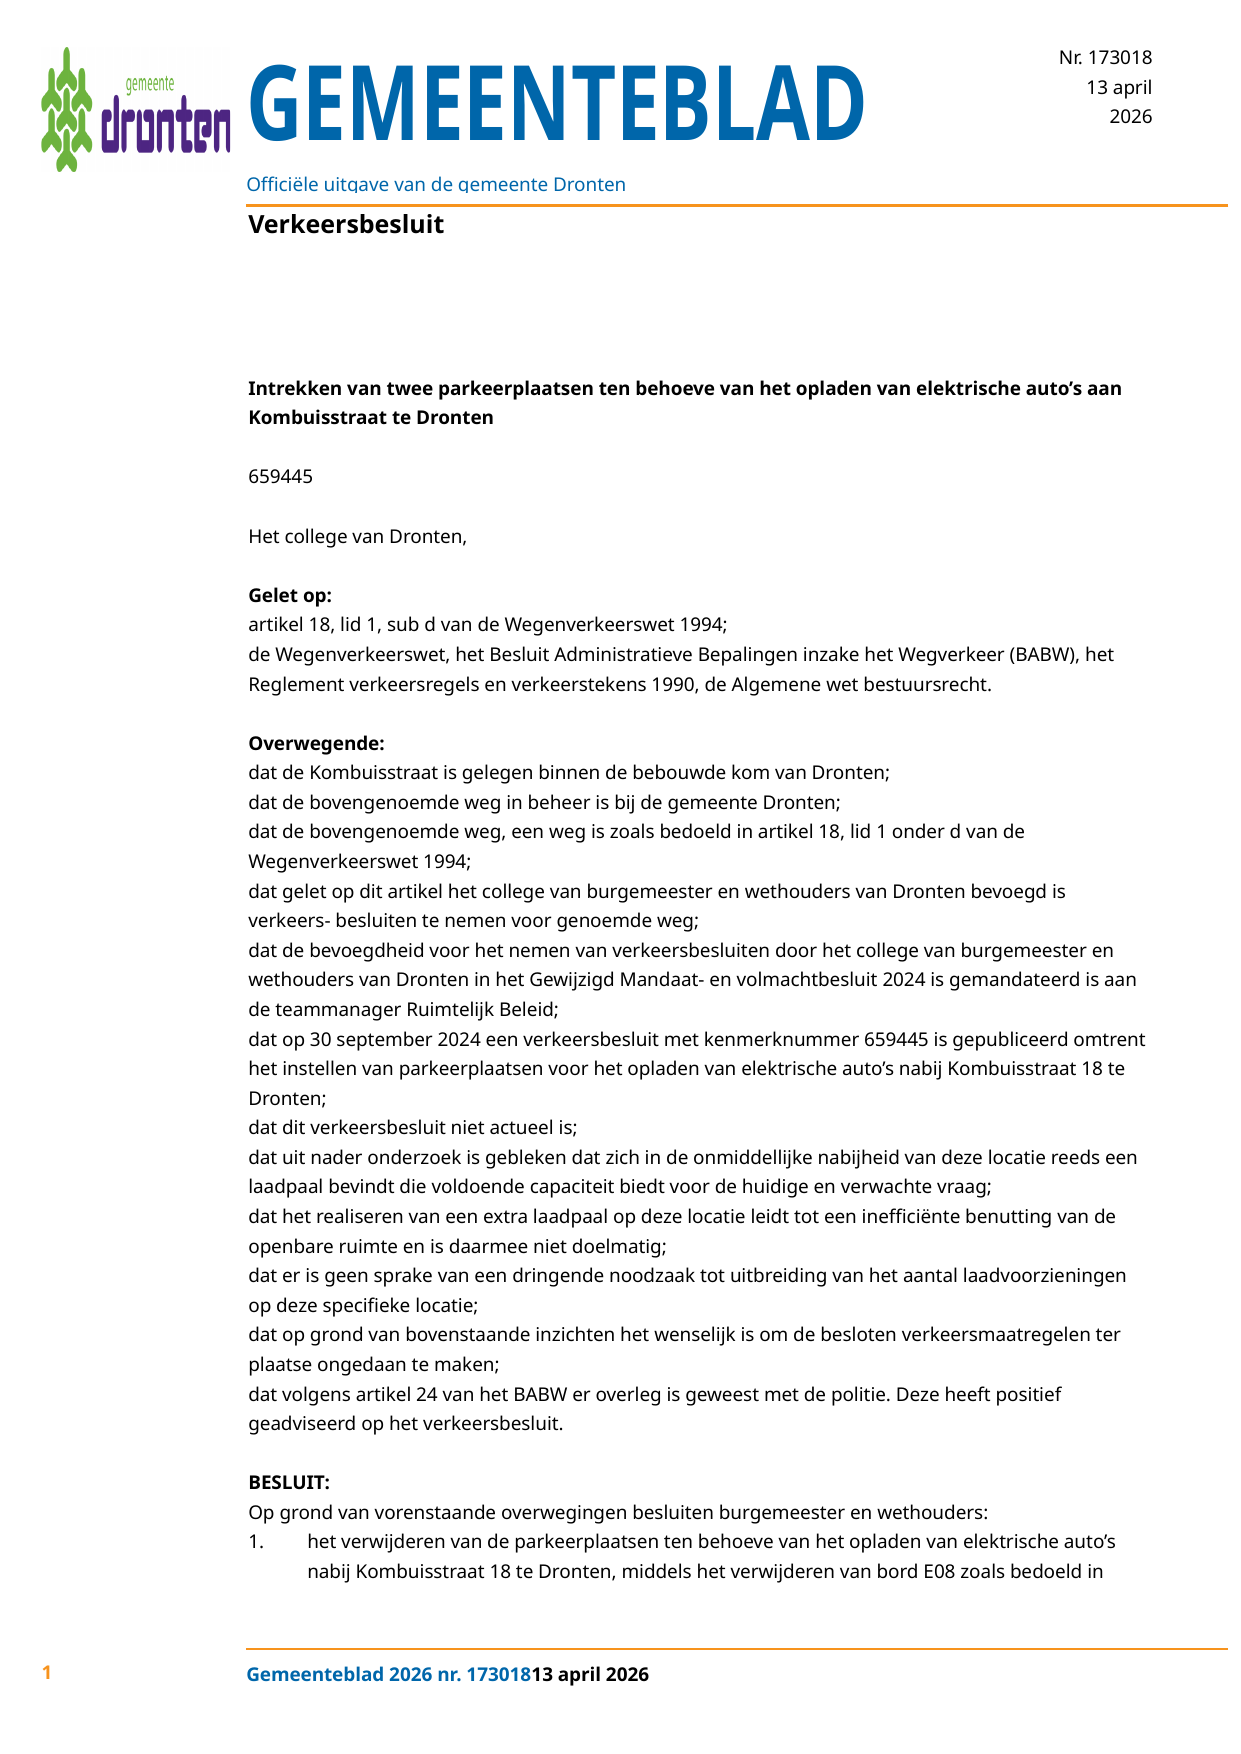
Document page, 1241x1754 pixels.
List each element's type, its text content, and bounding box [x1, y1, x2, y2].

text dat op grond van bovenstaande inzichten het wenselijk is om de besloten verkeersmaatregelen ter plaatse ongedaan te maken; [248, 1322, 1152, 1377]
text dat de bovengenoemde weg in beheer is bij de gemeente Dronten; [248, 789, 1152, 815]
text dat het realiseren van een extra laadpaal op deze locatie leidt tot een inefficiënte benutting van de openbare ruimte en is daarmee niet doelmatig; [248, 1203, 1152, 1258]
list het verwijderen van de parkeerplaatsen ten behoeve van het opladen van elektrische auto’s nabij Kombuisstraat 18 te Dronten, middels het verwijderen van bord E08 zoals bedoeld in [248, 1529, 1152, 1584]
picture [41, 47, 231, 172]
text Op grond van vorenstaande overwegingen besluiten burgemeester en wethouders: [248, 1499, 1152, 1525]
text dat uit nader onderzoek is gebleken dat zich in de onmiddellijke nabijheid van deze locatie reeds een laadpaal bevindt die voldoende capaciteit biedt voor de huidige en verwachte vraag; [248, 1144, 1152, 1199]
text dat er is geen sprake van een dringende noodzaak tot uitbreiding van het aantal laadvoorzieningen op deze specifieke locatie; [248, 1262, 1152, 1318]
text dat de Kombuisstraat is gelegen binnen de bebouwde kom van Dronten; [248, 759, 1152, 785]
text de Wegenverkeerswet, het Besluit Administratieve Bepalingen inzake het Wegverkeer (BABW), het Reglement verkeersregels en verkeerstekens 1990, de Algemene wet bestuursrecht. [248, 641, 1152, 696]
text Gelet op: [248, 582, 1152, 608]
text dat dit verkeersbesluit niet actueel is; [248, 1114, 1152, 1140]
text Overwegende: [248, 730, 1152, 756]
text Het college van Dronten, [248, 523, 1152, 548]
text dat op 30 september 2024 een verkeersbesluit met kenmerknummer 659445 is gepubliceerd omtrent het instellen van parkeerplaatsen voor het opladen van elektrische auto’s nabij Kombuisstraat 18 te Dronten; [248, 1026, 1152, 1111]
text dat volgens artikel 24 van het BABW er overleg is geweest met de politie. Deze heeft positief geadviseerd op het verkeersbesluit. [248, 1381, 1152, 1436]
text Intrekken van twee parkeerplaatsen ten behoeve van het opladen van elektrische auto’s aan Kombuisstraat te Dronten [248, 375, 1152, 430]
text BESLUIT: [248, 1469, 1152, 1495]
text Verkeersbesluit [248, 207, 1152, 241]
text dat de bevoegdheid voor het nemen van verkeersbesluiten door het college van burgemeester en wethouders van Dronten in het Gewijzigd Mandaat- en volmachtbesluit 2024 is gemandateerd is aan de teammanager Ruimtelijk Beleid; [248, 937, 1152, 1022]
text 659445 [248, 464, 1152, 489]
text dat gelet op dit artikel het college van burgemeester en wethouders van Dronten bevoegd is verkeers- besluiten te nemen voor genoemde weg; [248, 878, 1152, 933]
text dat de bovengenoemde weg, een weg is zoals bedoeld in artikel 18, lid 1 onder d van de Wegenverkeerswet 1994; [248, 819, 1152, 874]
text artikel 18, lid 1, sub d van de Wegenverkeerswet 1994; [248, 612, 1152, 637]
